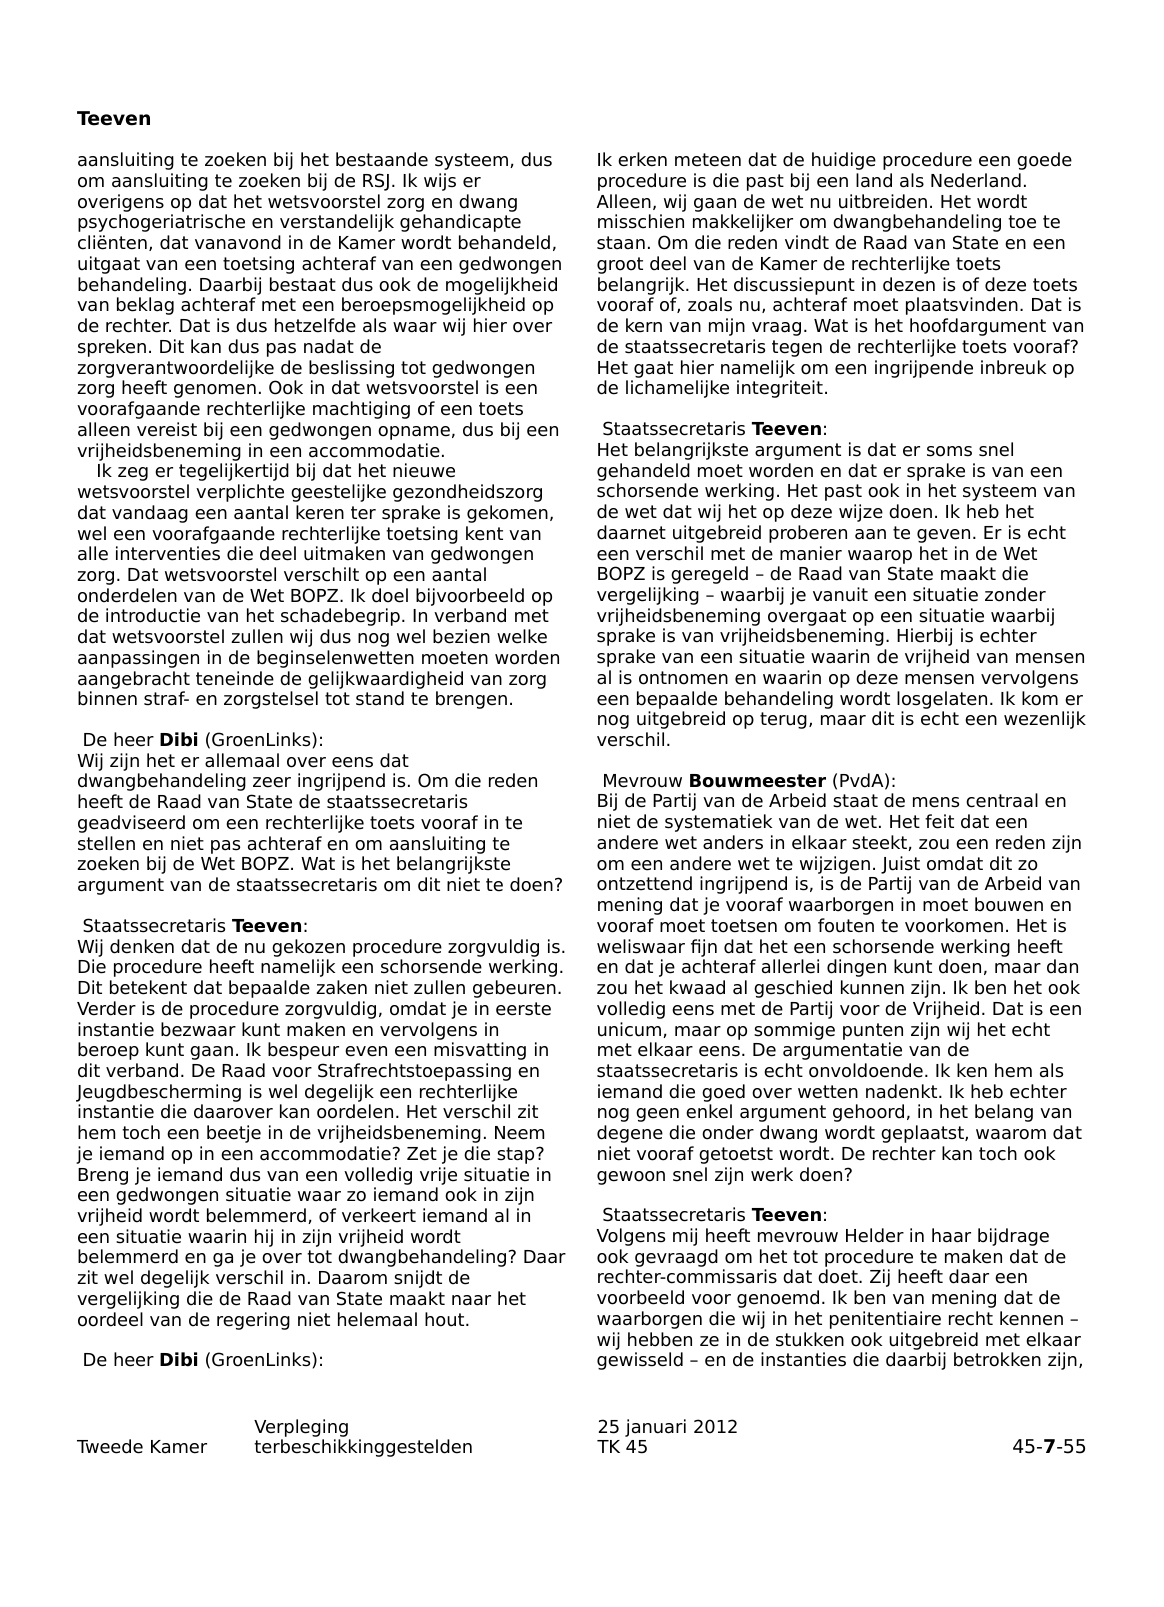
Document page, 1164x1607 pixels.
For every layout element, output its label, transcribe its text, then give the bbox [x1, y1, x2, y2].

text aansluiting te zoeken bij het bestaande systeem, dus om aansluiting te zoeken bij de RSJ. Ik wijs er overigens op dat het wetsvoorstel zorg en dwang psychogeriatrische en verstandelijk gehandicapte cliënten, dat vanavond in de Kamer wordt behandeld, uitgaat van een toetsing achteraf van een gedwongen behandeling. Daarbij bestaat dus ook de mogelijkheid van beklag achteraf met een beroepsmogelijkheid op de rechter. Dat is dus hetzelfde als waar wij hier over spreken. Dit kan dus pas nadat de zorgverantwoordelijke de beslissing tot gedwongen zorg heeft genomen. Ook in dat wetsvoorstel is een voorafgaande rechterlijke machtiging of een toets alleen vereist bij een gedwongen opname, dus bij een vrijheidsbeneming in een accommodatie. [77, 150, 567, 461]
text Bij de Partij van de Arbeid staat de mens centraal en niet de systematiek van de wet. Het feit dat een andere wet anders in elkaar steekt, zou een reden zijn om een andere wet te wijzigen. Juist omdat dit zo ontzettend ingrijpend is, is de Partij van de Arbeid van mening dat je vooraf waarborgen in moet bouwen en vooraf moet toetsen om fouten te voorkomen. Het is weliswaar fijn dat het een schorsende werking heeft en dat je achteraf allerlei dingen kunt doen, maar dan zou het kwaad al geschied kunnen zijn. Ik ben het ook volledig eens met de Partij voor de Vrijheid. Dat is een unicum, maar op sommige punten zijn wij het echt met elkaar eens. De argumentatie van de staatssecretaris is echt onvoldoende. Ik ken hem als iemand die goed over wetten nadenkt. Ik heb echter nog geen enkel argument gehoord, in het belang van degene die onder dwang wordt geplaatst, waarom dat niet vooraf getoetst wordt. De rechter kan toch ook gewoon snel zijn werk doen? [596, 791, 1087, 1185]
text Wij denken dat de nu gekozen procedure zorgvuldig is. Die procedure heeft namelijk een schorsende werking. Dit betekent dat bepaalde zaken niet zullen gebeuren. Verder is de procedure zorgvuldig, omdat je in eerste instantie bezwaar kunt maken en vervolgens in beroep kunt gaan. Ik bespeur even een misvatting in dit verband. De Raad voor Strafrechtstoepassing en Jeugdbescherming is wel degelijk een rechterlijke instantie die daarover kan oordelen. Het verschil zit hem toch een beetje in de vrijheidsbeneming. Neem je iemand op in een accommodatie? Zet je die stap? Breng je iemand dus van een volledig vrije situatie in een gedwongen situatie waar zo iemand ook in zijn vrijheid wordt belemmerd, of verkeert iemand al in een situatie waarin hij in zijn vrijheid wordt belemmerd en ga je over tot dwangbehandeling? Daar zit wel degelijk verschil in. Daarom snijdt de vergelijking die de Raad van State maakt naar het oordeel van de regering niet helemaal hout. [77, 936, 567, 1330]
text Staatssecretaris Teeven: [77, 916, 567, 936]
text Ik erken meteen dat de huidige procedure een goede procedure is die past bij een land als Nederland. Alleen, wij gaan de wet nu uitbreiden. Het wordt misschien makkelijker om dwangbehandeling toe te staan. Om die reden vindt de Raad van State en een groot deel van de Kamer de rechterlijke toets belangrijk. Het discussiepunt in dezen is of deze toets vooraf of, zoals nu, achteraf moet plaatsvinden. Dat is de kern van mijn vraag. Wat is het hoofdargument van de staatssecretaris tegen de rechterlijke toets vooraf? Het gaat hier namelijk om een ingrijpende inbreuk op de lichamelijke integriteit. [596, 150, 1087, 399]
text De heer Dibi (GroenLinks): [77, 1350, 567, 1371]
text Staatssecretaris Teeven: [596, 1205, 1087, 1226]
text Staatssecretaris Teeven: [596, 419, 1087, 440]
text Wij zijn het er allemaal over eens dat dwangbehandeling zeer ingrijpend is. Om die reden heeft de Raad van State de staatssecretaris geadviseerd om een rechterlijke toets vooraf in te stellen en niet pas achteraf en om aansluiting te zoeken bij de Wet BOPZ. Wat is het belangrijkste argument van de staatssecretaris om dit niet te doen? [77, 751, 567, 896]
text Het belangrijkste argument is dat er soms snel gehandeld moet worden en dat er sprake is van een schorsende werking. Het past ook in het systeem van de wet dat wij het op deze wijze doen. Ik heb het daarnet uitgebreid proberen aan te geven. Er is echt een verschil met de manier waarop het in de Wet BOPZ is geregeld – de Raad van State maakt die vergelijking – waarbij je vanuit een situatie zonder vrijheidsbeneming overgaat op een situatie waarbij sprake is van vrijheidsbeneming. Hierbij is echter sprake van een situatie waarin de vrijheid van mensen al is ontnomen en waarin op deze mensen vervolgens een bepaalde behandeling wordt losgelaten. Ik kom er nog uitgebreid op terug, maar dit is echt een wezenlijk verschil. [596, 440, 1087, 751]
text Ik zeg er tegelijkertijd bij dat het nieuwe wetsvoorstel verplichte geestelijke gezondheidszorg dat vandaag een aantal keren ter sprake is gekomen, wel een voorafgaande rechterlijke toetsing kent van alle interventies die deel uitmaken van gedwongen zorg. Dat wetsvoorstel verschilt op een aantal onderdelen van de Wet BOPZ. Ik doel bijvoorbeeld op de introductie van het schadebegrip. In verband met dat wetsvoorstel zullen wij dus nog wel bezien welke aanpassingen in de beginselenwetten moeten worden aangebracht teneinde de gelijkwaardigheid van zorg binnen straf- en zorgstelsel tot stand te brengen. [77, 461, 567, 710]
text Volgens mij heeft mevrouw Helder in haar bijdrage ook gevraagd om het tot procedure te maken dat de rechter-commissaris dat doet. Zij heeft daar een voorbeeld voor genoemd. Ik ben van mening dat de waarborgen die wij in het penitentiaire recht kennen – wij hebben ze in de stukken ook uitgebreid met elkaar gewisseld – en de instanties die daarbij betrokken zijn, [596, 1226, 1087, 1371]
text Mevrouw Bouwmeester (PvdA): [596, 771, 1087, 791]
text De heer Dibi (GroenLinks): [77, 730, 567, 751]
